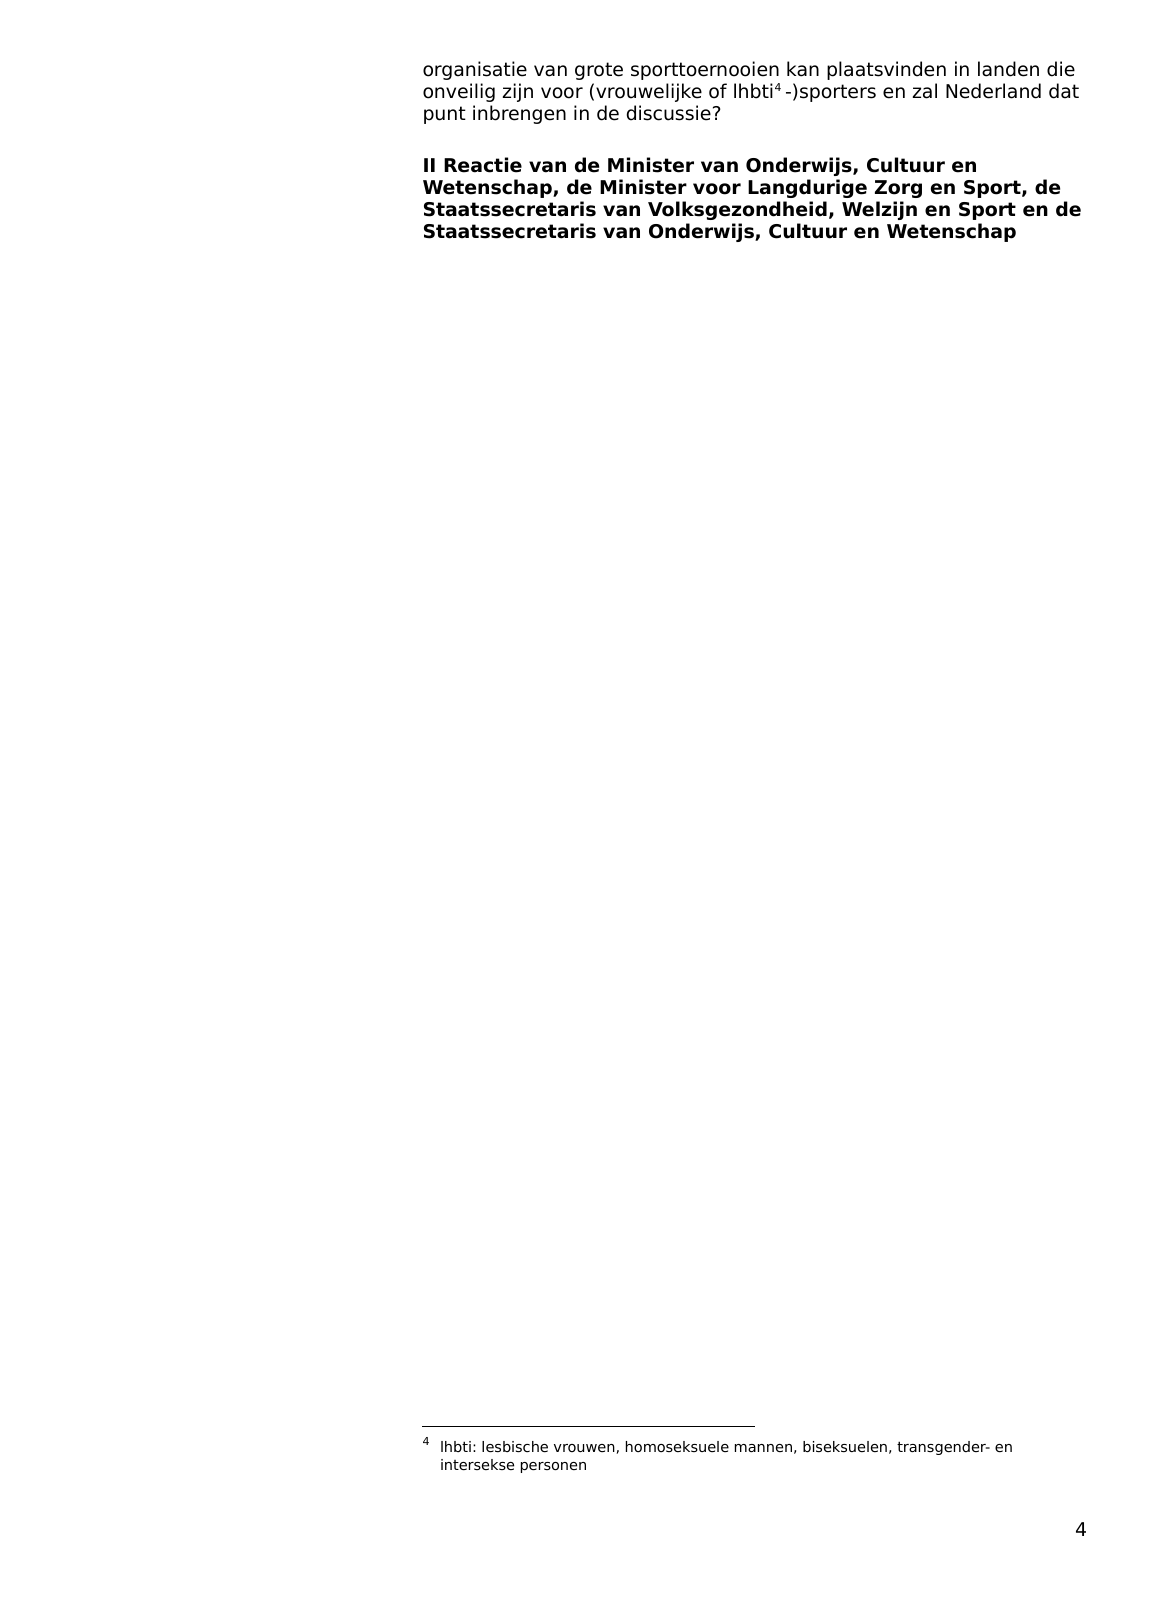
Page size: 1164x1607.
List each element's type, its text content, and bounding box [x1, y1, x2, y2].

text organisatie van grote sporttoernooien kan plaatsvinden in landen die onveilig zijn voor (vrouwelijke of lhbti-)sporters en zal Nederland dat punt inbrengen in de discussie? [422, 59, 1087, 125]
subtitle II Reactie van de Minister van Onderwijs, Cultuur en Wetenschap, de Minister voor Langdurige Zorg en Sport, de Staatssecretaris van Volksgezondheid, Welzijn en Sport en de Staatssecretaris van Onderwijs, Cultuur en Wetenschap [422, 155, 1087, 243]
text lhbti: lesbische vrouwen, homoseksuele mannen, biseksuelen, transgender- en intersekse personen [422, 1435, 1087, 1474]
